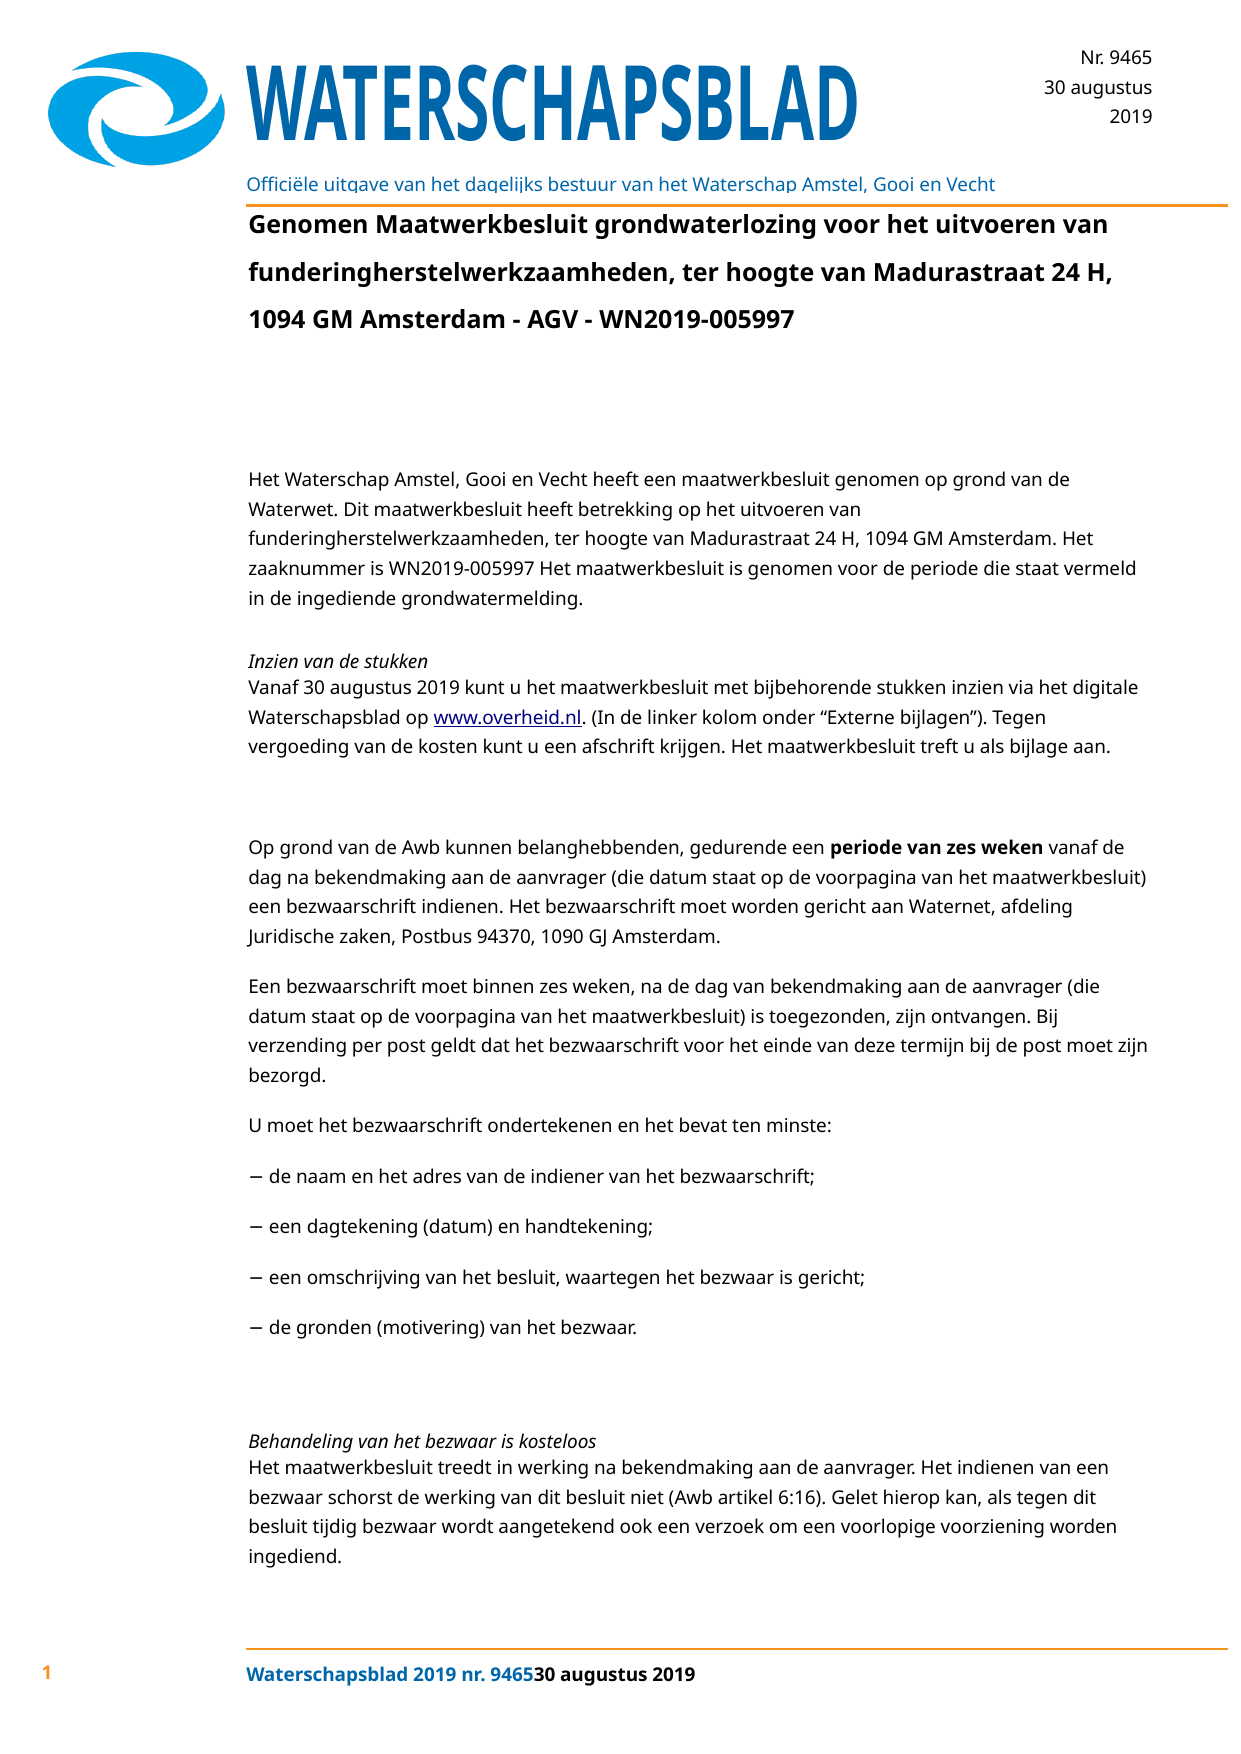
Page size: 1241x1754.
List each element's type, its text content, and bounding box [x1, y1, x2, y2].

text − een dagtekening (datum) en handtekening; [248, 1213, 1152, 1239]
text Op grond van de Awb kunnen belanghebbenden, gedurende een periode van zes weken vanaf de dag na bekendmaking aan de aanvrager (die datum staat op de voorpagina van het maatwerkbesluit) een bezwaarschrift indienen. Het bezwaarschrift moet worden gericht aan Waternet, afdeling Juridische zaken, Postbus 94370, 1090 GJ Amsterdam. [248, 834, 1152, 949]
text Genomen Maatwerkbesluit grondwaterlozing voor het uitvoeren van funderingherstelwerkzaamheden, ter hoogte van Madurastraat 24 H, 1094 GM Amsterdam - AGV - WN2019-005997 [248, 207, 1152, 336]
text Inzien van de stukken [248, 649, 1152, 674]
text Behandeling van het bezwaar is kosteloos [248, 1429, 1152, 1454]
text Een bezwaarschrift moet binnen zes weken, na de dag van bekendmaking aan de aanvrager (die datum staat op de voorpagina van het maatwerkbesluit) is toegezonden, zijn ontvangen. Bij verzending per post geldt dat het bezwaarschrift voor het einde van deze termijn bij de post moet zijn bezorgd. [248, 973, 1152, 1088]
text − de gronden (motivering) van het bezwaar. [248, 1314, 1152, 1340]
text − de naam en het adres van de indiener van het bezwaarschrift; [248, 1163, 1152, 1189]
text Het maatwerkbesluit treedt in werking na bekendmaking aan de aanvrager. Het indienen van een bezwaar schorst de werking van dit besluit niet (Awb artikel 6:16). Gelet hierop kan, als tegen dit besluit tijdig bezwaar wordt aangetekend ook een verzoek om een voorlopige voorziening worden ingediend. [248, 1454, 1152, 1569]
text − een omschrijving van het besluit, waartegen het bezwaar is gericht; [248, 1264, 1152, 1290]
text U moet het bezwaarschrift ondertekenen en het bevat ten minste: [248, 1113, 1152, 1138]
text Het Waterschap Amstel, Gooi en Vecht heeft een maatwerkbesluit genomen op grond van de Waterwet. Dit maatwerkbesluit heeft betrekking op het uitvoeren van funderingherstelwerkzaamheden, ter hoogte van Madurastraat 24 H, 1094 GM Amsterdam. Het zaaknummer is WN2019-005997 Het maatwerkbesluit is genomen voor de periode die staat vermeld in de ingediende grondwatermelding. [248, 466, 1152, 610]
picture [41, 47, 231, 172]
text Vanaf 30 augustus 2019 kunt u het maatwerkbesluit met bijbehorende stukken inzien via het digitale Waterschapsblad op www.overheid.nl. (In de linker kolom onder “Externe bijlagen”). Tegen vergoeding van de kosten kunt u een afschrift krijgen. Het maatwerkbesluit treft u als bijlage aan. [248, 674, 1152, 759]
